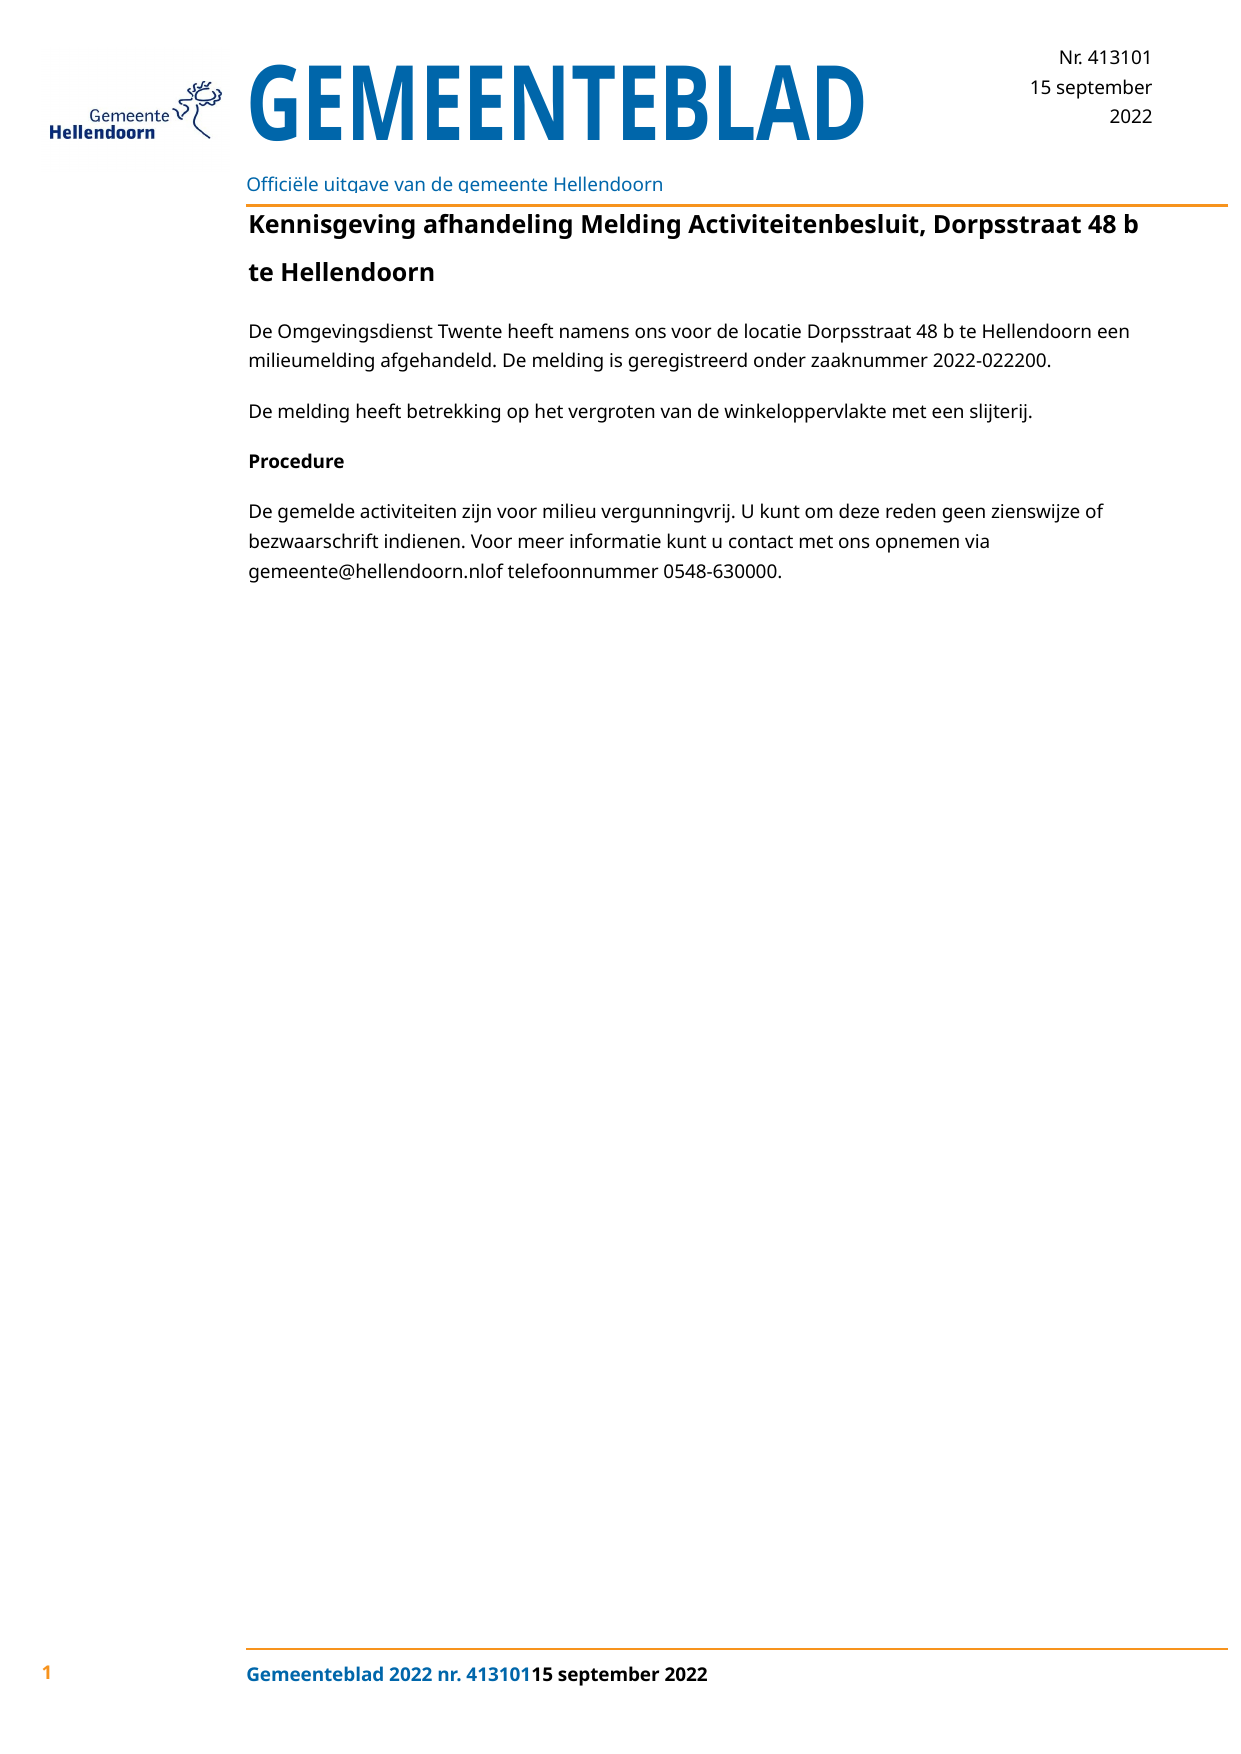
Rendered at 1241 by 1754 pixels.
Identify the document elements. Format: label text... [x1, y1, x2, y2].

text De gemelde activiteiten zijn voor milieu vergunningvrij. U kunt om deze reden geen zienswijze of bezwaarschrift indienen. Voor meer informatie kunt u contact met ons opnemen via gemeente@hellendoorn.nlof telefoonnummer 0548-630000. [248, 499, 1152, 584]
picture [41, 47, 231, 172]
text De Omgevingsdienst Twente heeft namens ons voor de locatie Dorpsstraat 48 b te Hellendoorn een milieumelding afgehandeld. De melding is geregistreerd onder zaaknummer 2022-022200. [248, 318, 1152, 373]
text Procedure [248, 448, 1152, 474]
text De melding heeft betrekking op het vergroten van de winkeloppervlakte met een slijterij. [248, 398, 1152, 424]
text Kennisgeving afhandeling Melding Activiteitenbesluit, Dorpsstraat 48 b te Hellendoorn [248, 207, 1152, 288]
